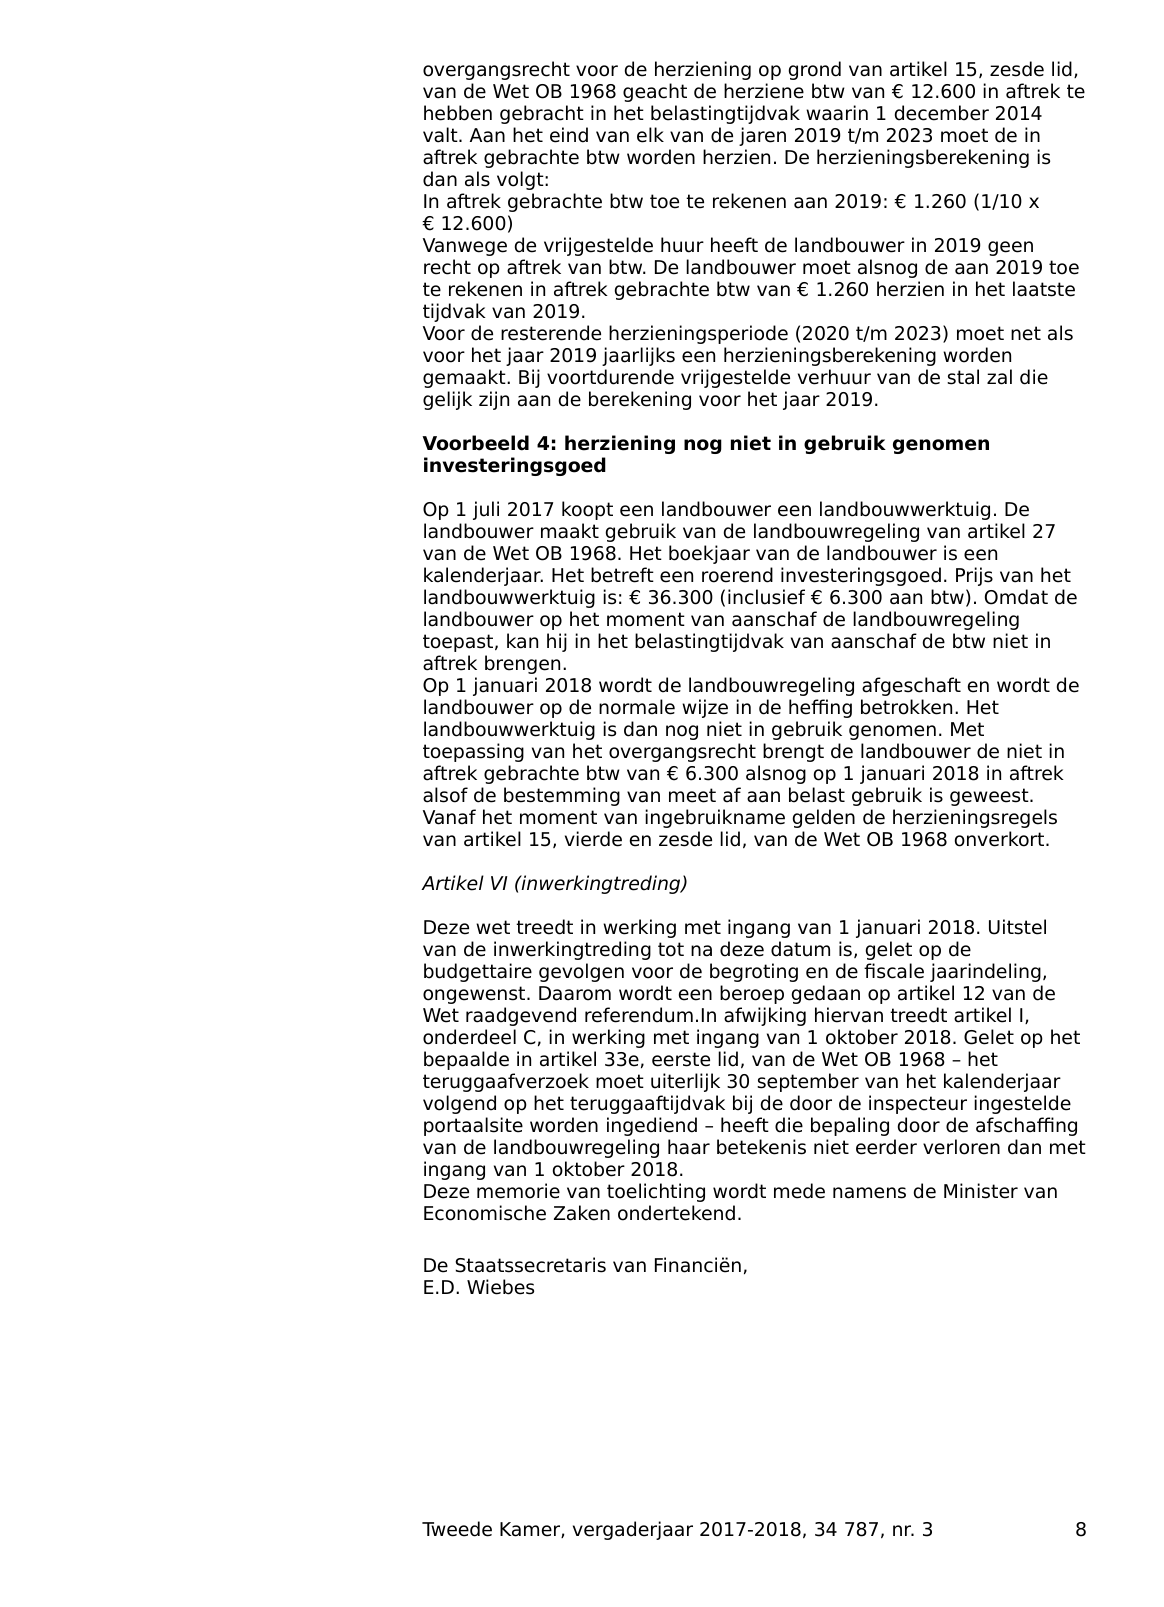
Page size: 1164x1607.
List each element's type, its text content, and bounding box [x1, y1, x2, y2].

text In aftrek gebrachte btw toe te rekenen aan 2019: € 1.260 (1/10 x € 12.600) [422, 191, 1087, 235]
text Voor de resterende herzieningsperiode (2020 t/m 2023) moet net als voor het jaar 2019 jaarlijks een herzieningsberekening worden gemaakt. Bij voortdurende vrijgestelde verhuur van de stal zal die gelijk zijn aan de berekening voor het jaar 2019. [422, 323, 1087, 411]
text Op 1 juli 2017 koopt een landbouwer een landbouwwerktuig. De landbouwer maakt gebruik van de landbouwregeling van artikel 27 van de Wet OB 1968. Het boekjaar van de landbouwer is een kalenderjaar. Het betreft een roerend investeringsgoed. Prijs van het landbouwwerktuig is: € 36.300 (inclusief € 6.300 aan btw). Omdat de landbouwer op het moment van aanschaf de landbouwregeling toepast, kan hij in het belastingtijdvak van aanschaf de btw niet in aftrek brengen. [422, 499, 1087, 675]
text Op 1 januari 2018 wordt de landbouwregeling afgeschaft en wordt de landbouwer op de normale wijze in de heffing betrokken. Het landbouwwerktuig is dan nog niet in gebruik genomen. Met toepassing van het overgangsrecht brengt de landbouwer de niet in aftrek gebrachte btw van € 6.300 alsnog op 1 januari 2018 in aftrek alsof de bestemming van meet af aan belast gebruik is geweest. Vanaf het moment van ingebruikname gelden de herzieningsregels van artikel 15, vierde en zesde lid, van de Wet OB 1968 onverkort. [422, 675, 1087, 851]
subtitle Artikel VI (inwerkingtreding) [422, 873, 1087, 895]
text overgangsrecht voor de herziening op grond van artikel 15, zesde lid, van de Wet OB 1968 geacht de herziene btw van € 12.600 in aftrek te hebben gebracht in het belastingtijdvak waarin 1 december 2014 valt. Aan het eind van elk van de jaren 2019 t/m 2023 moet de in aftrek gebrachte btw worden herzien. De herzieningsberekening is dan als volgt: [422, 59, 1087, 191]
text Deze memorie van toelichting wordt mede namens de Minister van Economische Zaken ondertekend. [422, 1181, 1087, 1225]
text Vanwege de vrijgestelde huur heeft de landbouwer in 2019 geen recht op aftrek van btw. De landbouwer moet alsnog de aan 2019 toe te rekenen in aftrek gebrachte btw van € 1.260 herzien in het laatste tijdvak van 2019. [422, 235, 1087, 323]
text De Staatssecretaris van Financiën, E.D. Wiebes [422, 1255, 1087, 1299]
text Deze wet treedt in werking met ingang van 1 januari 2018. Uitstel van de inwerkingtreding tot na deze datum is, gelet op de budgettaire gevolgen voor de begroting en de fiscale jaarindeling, ongewenst. Daarom wordt een beroep gedaan op artikel 12 van de Wet raadgevend referendum.In afwijking hiervan treedt artikel I, onderdeel C, in werking met ingang van 1 oktober 2018. Gelet op het bepaalde in artikel 33e, eerste lid, van de Wet OB 1968 – het teruggaafverzoek moet uiterlijk 30 september van het kalenderjaar volgend op het teruggaaftijdvak bij de door de inspecteur ingestelde portaalsite worden ingediend – heeft die bepaling door de afschaffing van de landbouwregeling haar betekenis niet eerder verloren dan met ingang van 1 oktober 2018. [422, 917, 1087, 1181]
subtitle Voorbeeld 4: herziening nog niet in gebruik genomen investeringsgoed [422, 433, 1087, 477]
